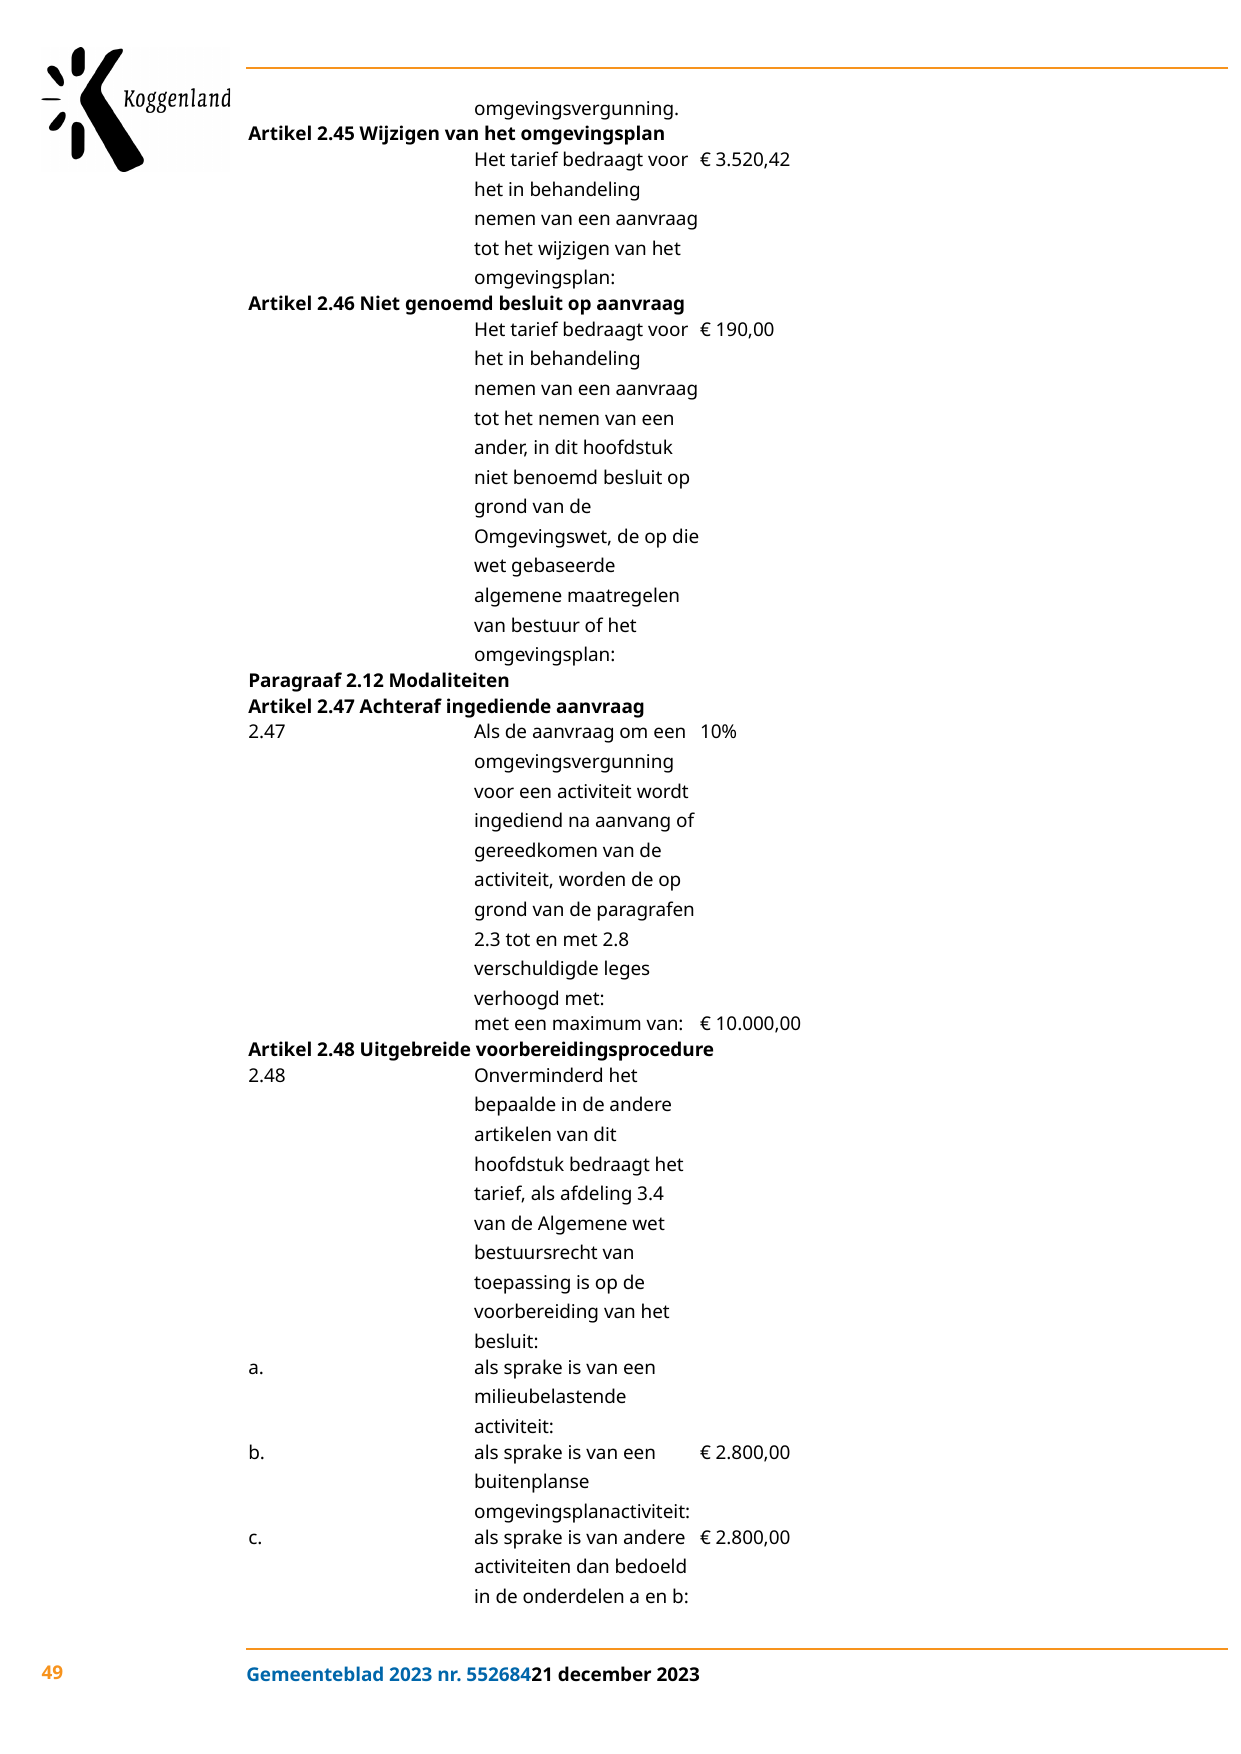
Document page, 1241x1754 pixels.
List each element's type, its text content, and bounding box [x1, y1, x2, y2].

table_cell [926, 146, 1152, 290]
table_cell [700, 1062, 926, 1354]
table_cell [926, 290, 1152, 316]
table_cell [926, 693, 1152, 719]
table_cell Als de aanvraag om een omgevingsvergunning voor een activiteit wordt ingediend na aanvang of gereedkomen van de activiteit, worden de op grond van de paragrafen 2.3 tot en met 2.8 verschuldigde leges verhoogd met: [474, 719, 700, 1011]
table_cell 2.48 [248, 1062, 474, 1354]
table_cell omgevingsvergunning. [474, 95, 700, 121]
table_cell Het tarief bedraagt voor het in behandeling nemen van een aanvraag tot het wijzigen van het omgevingsplan: [474, 146, 700, 290]
table_cell c. [248, 1524, 474, 1609]
table_cell € 190,00 [700, 316, 926, 667]
table_cell Artikel 2.46 Niet genoemd besluit op aanvraag [248, 290, 926, 316]
table_cell als sprake is van een milieubelastende activiteit: [474, 1354, 700, 1439]
table_cell Paragraaf 2.12 Modaliteiten [248, 667, 1152, 693]
table_cell met een maximum van: [474, 1011, 700, 1036]
table_cell [248, 316, 474, 667]
table_cell a. [248, 1354, 474, 1439]
table_cell [926, 121, 1152, 146]
picture [41, 47, 231, 172]
table_cell Onverminderd het bepaalde in de andere artikelen van dit hoofdstuk bedraagt het tarief, als afdeling 3.4 van de Algemene wet bestuursrecht van toepassing is op de voorbereiding van het besluit: [474, 1062, 700, 1354]
table_cell [248, 1011, 474, 1036]
table_cell € 10.000,00 [700, 1011, 926, 1036]
table_cell Artikel 2.47 Achteraf ingediende aanvraag [248, 693, 926, 719]
table_cell Het tarief bedraagt voor het in behandeling nemen van een aanvraag tot het nemen van een ander, in dit hoofdstuk niet benoemd besluit op grond van de Omgevingswet, de op die wet gebaseerde algemene maatregelen van bestuur of het omgevingsplan: [474, 316, 700, 667]
table_cell b. [248, 1439, 474, 1524]
table_cell 10% [700, 719, 926, 1011]
table_cell [700, 1354, 926, 1439]
table_cell [248, 95, 474, 121]
table_cell [700, 95, 926, 121]
table_cell [926, 1439, 1152, 1524]
table_cell Artikel 2.45 Wijzigen van het omgevingsplan [248, 121, 926, 146]
table_cell als sprake is van andere activiteiten dan bedoeld in de onderdelen a en b: [474, 1524, 700, 1609]
table_cell [926, 316, 1152, 667]
table_cell [926, 1062, 1152, 1354]
table_cell € 3.520,42 [700, 146, 926, 290]
table_cell [248, 146, 474, 290]
table_cell Artikel 2.48 Uitgebreide voorbereidingsprocedure [248, 1036, 926, 1062]
table_cell € 2.800,00 [700, 1439, 926, 1524]
table_cell als sprake is van een buitenplanse omgevingsplanactiviteit: [474, 1439, 700, 1524]
table_cell [926, 1524, 1152, 1609]
table_cell 2.47 [248, 719, 474, 1011]
table_cell [926, 95, 1152, 121]
table_cell [926, 719, 1152, 1011]
table_cell [926, 1354, 1152, 1439]
table_cell € 2.800,00 [700, 1524, 926, 1609]
table_cell [926, 1036, 1152, 1062]
table_cell [926, 1011, 1152, 1036]
